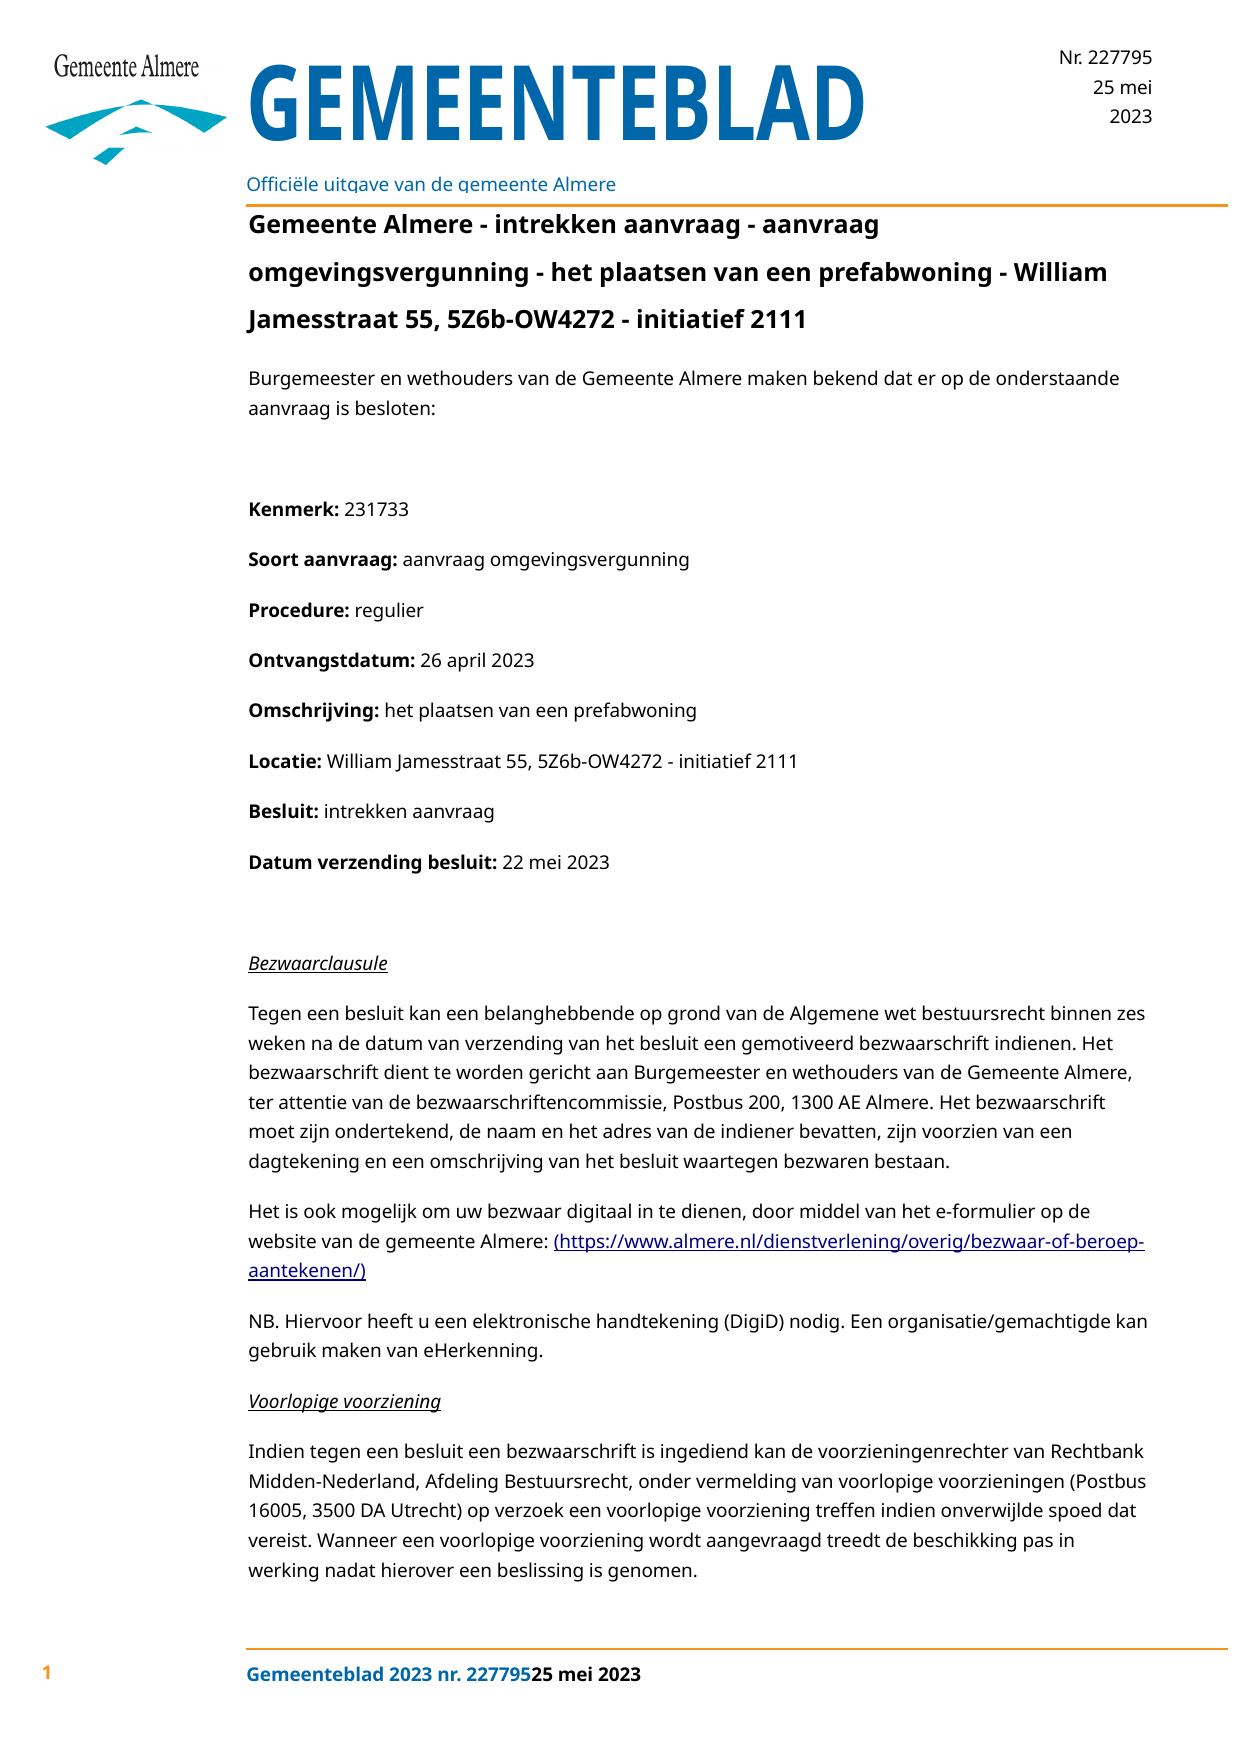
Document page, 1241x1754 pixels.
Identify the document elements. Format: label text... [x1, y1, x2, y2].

text Locatie: William Jamesstraat 55, 5Z6b-OW4272 - initiatief 2111 [248, 748, 1152, 774]
text Indien tegen een besluit een bezwaarschrift is ingediend kan de voorzieningenrechter van Rechtbank Midden-Nederland, Afdeling Bestuursrecht, onder vermelding van voorlopige voorzieningen (Postbus 16005, 3500 DA Utrecht) op verzoek een voorlopige voorziening treffen indien onverwijlde spoed dat vereist. Wanneer een voorlopige voorziening wordt aangevraagd treedt de beschikking pas in werking nadat hierover een beslissing is genomen. [248, 1438, 1152, 1582]
picture [41, 47, 231, 172]
text Datum verzending besluit: 22 mei 2023 [248, 849, 1152, 874]
text Omschrijving: het plaatsen van een prefabwoning [248, 698, 1152, 723]
text Soort aanvraag: aanvraag omgevingsvergunning [248, 546, 1152, 572]
text Besluit: intrekken aanvraag [248, 798, 1152, 824]
text Voorlopige voorziening [248, 1388, 1152, 1414]
text Ontvangstdatum: 26 april 2023 [248, 647, 1152, 673]
text Procedure: regulier [248, 597, 1152, 622]
text Gemeente Almere - intrekken aanvraag - aanvraag omgevingsvergunning - het plaatsen van een prefabwoning - William Jamesstraat 55, 5Z6b-OW4272 - initiatief 2111 [248, 207, 1152, 336]
text Kenmerk: 231733 [248, 496, 1152, 522]
text Bezwaarclausule [248, 950, 1152, 975]
text Burgemeester en wethouders van de Gemeente Almere maken bekend dat er op de onderstaande aanvraag is besloten: [248, 366, 1152, 421]
text Tegen een besluit kan een belanghebbende op grond van de Algemene wet bestuursrecht binnen zes weken na de datum van verzending van het besluit een gemotiveerd bezwaarschrift indienen. Het bezwaarschrift dient te worden gericht aan Burgemeester en wethouders van de Gemeente Almere, ter attentie van de bezwaarschriftencommissie, Postbus 200, 1300 AE Almere. Het bezwaarschrift moet zijn ondertekend, de naam en het adres van de indiener bevatten, zijn voorzien van een dagtekening en een omschrijving van het besluit waartegen bezwaren bestaan. [248, 1000, 1152, 1174]
text Het is ook mogelijk om uw bezwaar digitaal in te dienen, door middel van het e-formulier op de website van de gemeente Almere: (https://www.almere.nl/dienstverlening/overig/bezwaar-of-beroep-aantekenen/) [248, 1198, 1152, 1283]
text NB. Hiervoor heeft u een elektronische handtekening (DigiD) nodig. Een organisatie/gemachtigde kan gebruik maken van eHerkenning. [248, 1308, 1152, 1363]
